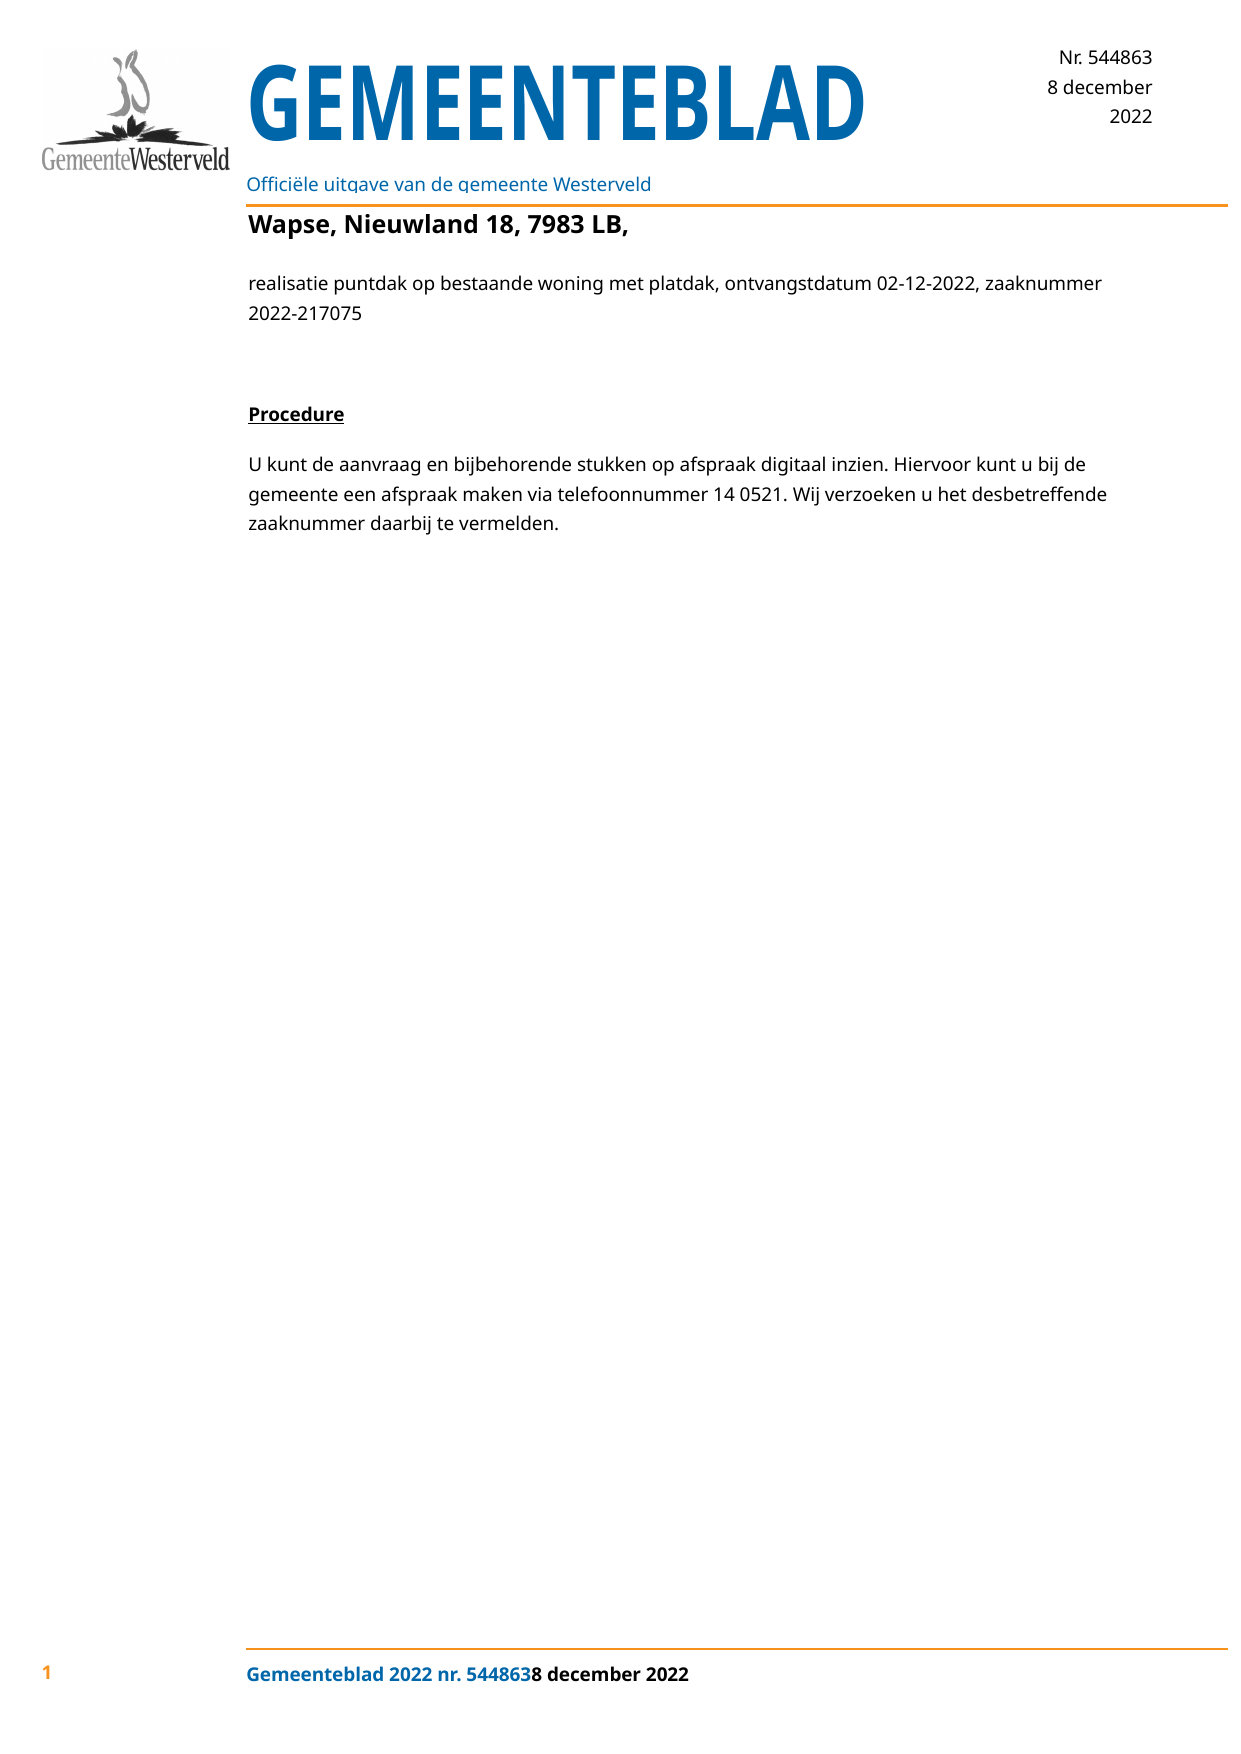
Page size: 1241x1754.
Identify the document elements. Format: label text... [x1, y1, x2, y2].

picture [41, 47, 231, 172]
text Wapse, Nieuwland 18, 7983 LB, [248, 207, 1152, 241]
text U kunt de aanvraag en bijbehorende stukken op afspraak digitaal inzien. Hiervoor kunt u bij de gemeente een afspraak maken via telefoonnummer 14 0521. Wij verzoeken u het desbetreffende zaaknummer daarbij te vermelden. [248, 451, 1152, 536]
text realisatie puntdak op bestaande woning met platdak, ontvangstdatum 02-12-2022, zaaknummer 2022-217075 [248, 270, 1152, 326]
text Procedure [248, 401, 1152, 426]
